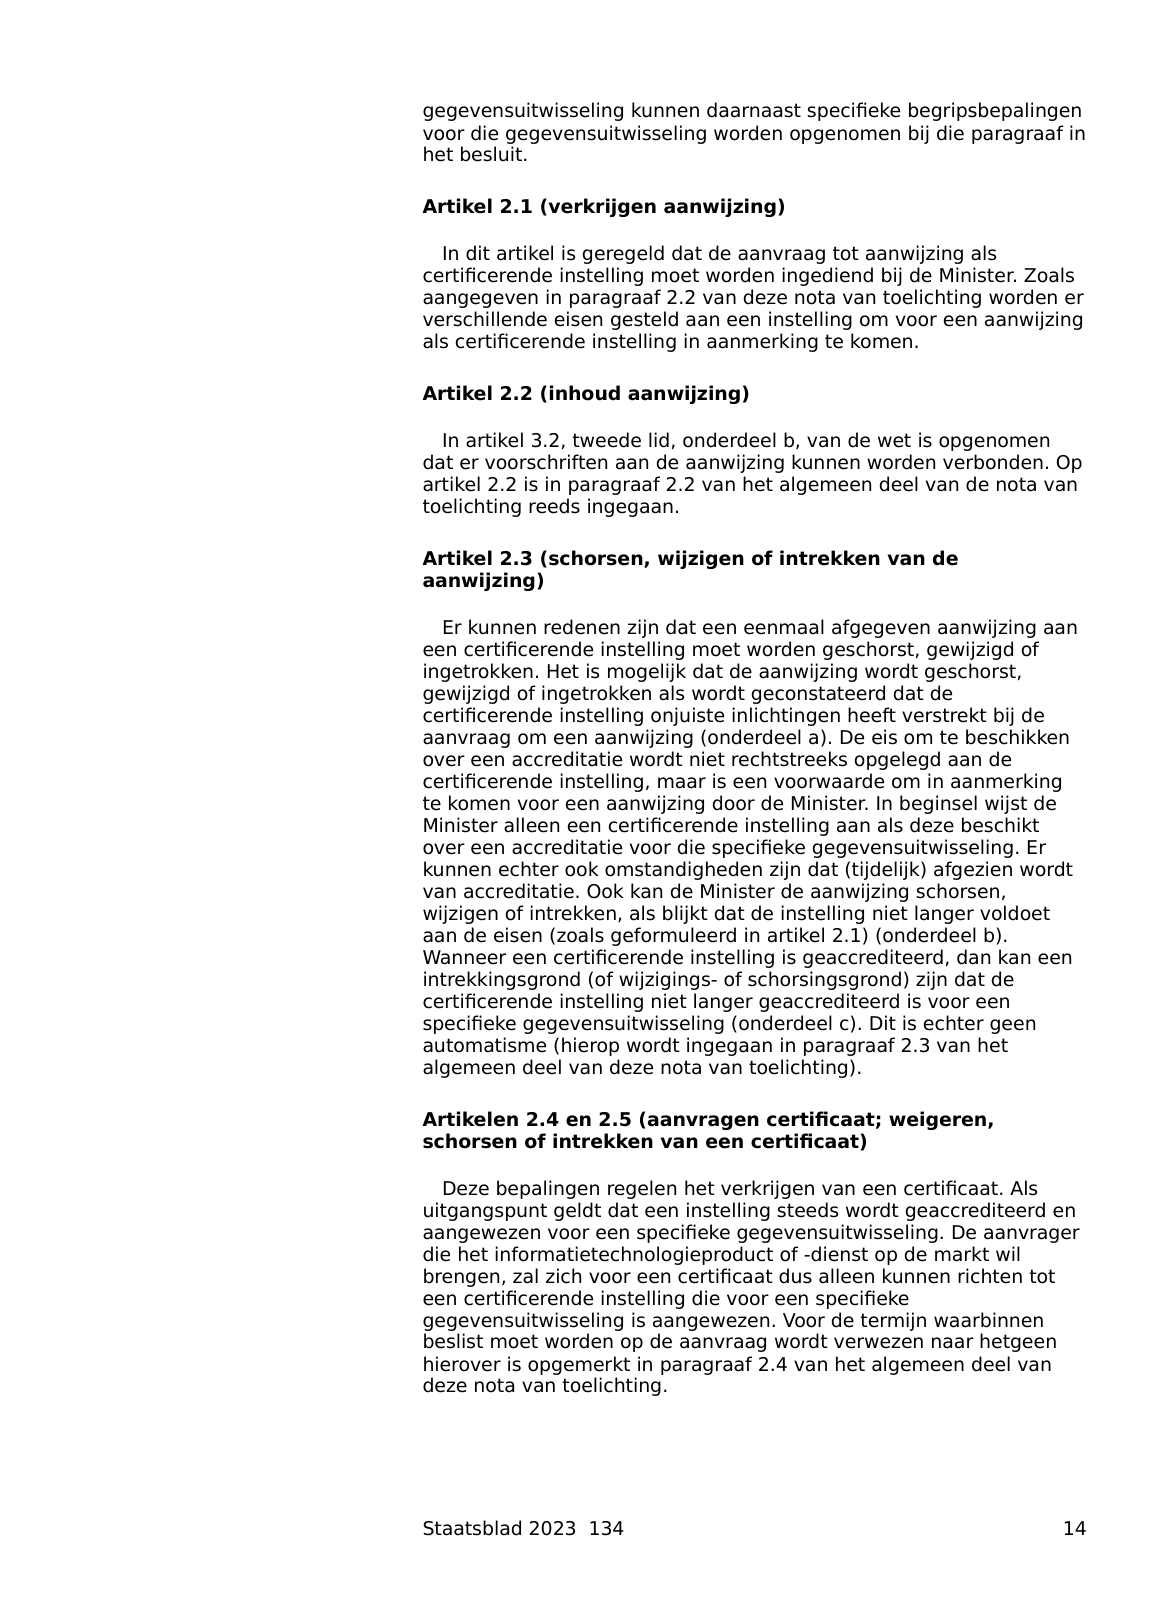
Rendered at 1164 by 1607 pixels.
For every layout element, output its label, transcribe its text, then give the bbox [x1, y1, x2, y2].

subtitle Artikel 2.1 (verkrijgen aanwijzing) [422, 196, 1087, 218]
text Er kunnen redenen zijn dat een eenmaal afgegeven aanwijzing aan een certificerende instelling moet worden geschorst, gewijzigd of ingetrokken. Het is mogelijk dat de aanwijzing wordt geschorst, gewijzigd of ingetrokken als wordt geconstateerd dat de certificerende instelling onjuiste inlichtingen heeft verstrekt bij de aanvraag om een aanwijzing (onderdeel a). De eis om te beschikken over een accreditatie wordt niet rechtstreeks opgelegd aan de certificerende instelling, maar is een voorwaarde om in aanmerking te komen voor een aanwijzing door de Minister. In beginsel wijst de Minister alleen een certificerende instelling aan als deze beschikt over een accreditatie voor die specifieke gegevensuitwisseling. Er kunnen echter ook omstandigheden zijn dat (tijdelijk) afgezien wordt van accreditatie. Ook kan de Minister de aanwijzing schorsen, wijzigen of intrekken, als blijkt dat de instelling niet langer voldoet aan de eisen (zoals geformuleerd in artikel 2.1) (onderdeel b). Wanneer een certificerende instelling is geaccrediteerd, dan kan een intrekkingsgrond (of wijzigings- of schorsingsgrond) zijn dat de certificerende instelling niet langer geaccrediteerd is voor een specifieke gegevensuitwisseling (onderdeel c). Dit is echter geen automatisme (hierop wordt ingegaan in paragraaf 2.3 van het algemeen deel van deze nota van toelichting). [422, 617, 1087, 1079]
text gegevensuitwisseling kunnen daarnaast specifieke begripsbepalingen voor die gegevensuitwisseling worden opgenomen bij die paragraaf in het besluit. [422, 100, 1087, 166]
text Deze bepalingen regelen het verkrijgen van een certificaat. Als uitgangspunt geldt dat een instelling steeds wordt geaccrediteerd en aangewezen voor een specifieke gegevensuitwisseling. De aanvrager die het informatietechnologieproduct of -dienst op de markt wil brengen, zal zich voor een certificaat dus alleen kunnen richten tot een certificerende instelling die voor een specifieke gegevensuitwisseling is aangewezen. Voor de termijn waarbinnen beslist moet worden op de aanvraag wordt verwezen naar hetgeen hierover is opgemerkt in paragraaf 2.4 van het algemeen deel van deze nota van toelichting. [422, 1178, 1087, 1397]
text In artikel 3.2, tweede lid, onderdeel b, van de wet is opgenomen dat er voorschriften aan de aanwijzing kunnen worden verbonden. Op artikel 2.2 is in paragraaf 2.2 van het algemeen deel van de nota van toelichting reeds ingegaan. [422, 430, 1087, 518]
subtitle Artikelen 2.4 en 2.5 (aanvragen certificaat; weigeren, schorsen of intrekken van een certificaat) [422, 1109, 1087, 1153]
text In dit artikel is geregeld dat de aanvraag tot aanwijzing als certificerende instelling moet worden ingediend bij de Minister. Zoals aangegeven in paragraaf 2.2 van deze nota van toelichting worden er verschillende eisen gesteld aan een instelling om voor een aanwijzing als certificerende instelling in aanmerking te komen. [422, 243, 1087, 353]
subtitle Artikel 2.3 (schorsen, wijzigen of intrekken van de aanwijzing) [422, 548, 1087, 592]
subtitle Artikel 2.2 (inhoud aanwijzing) [422, 383, 1087, 405]
